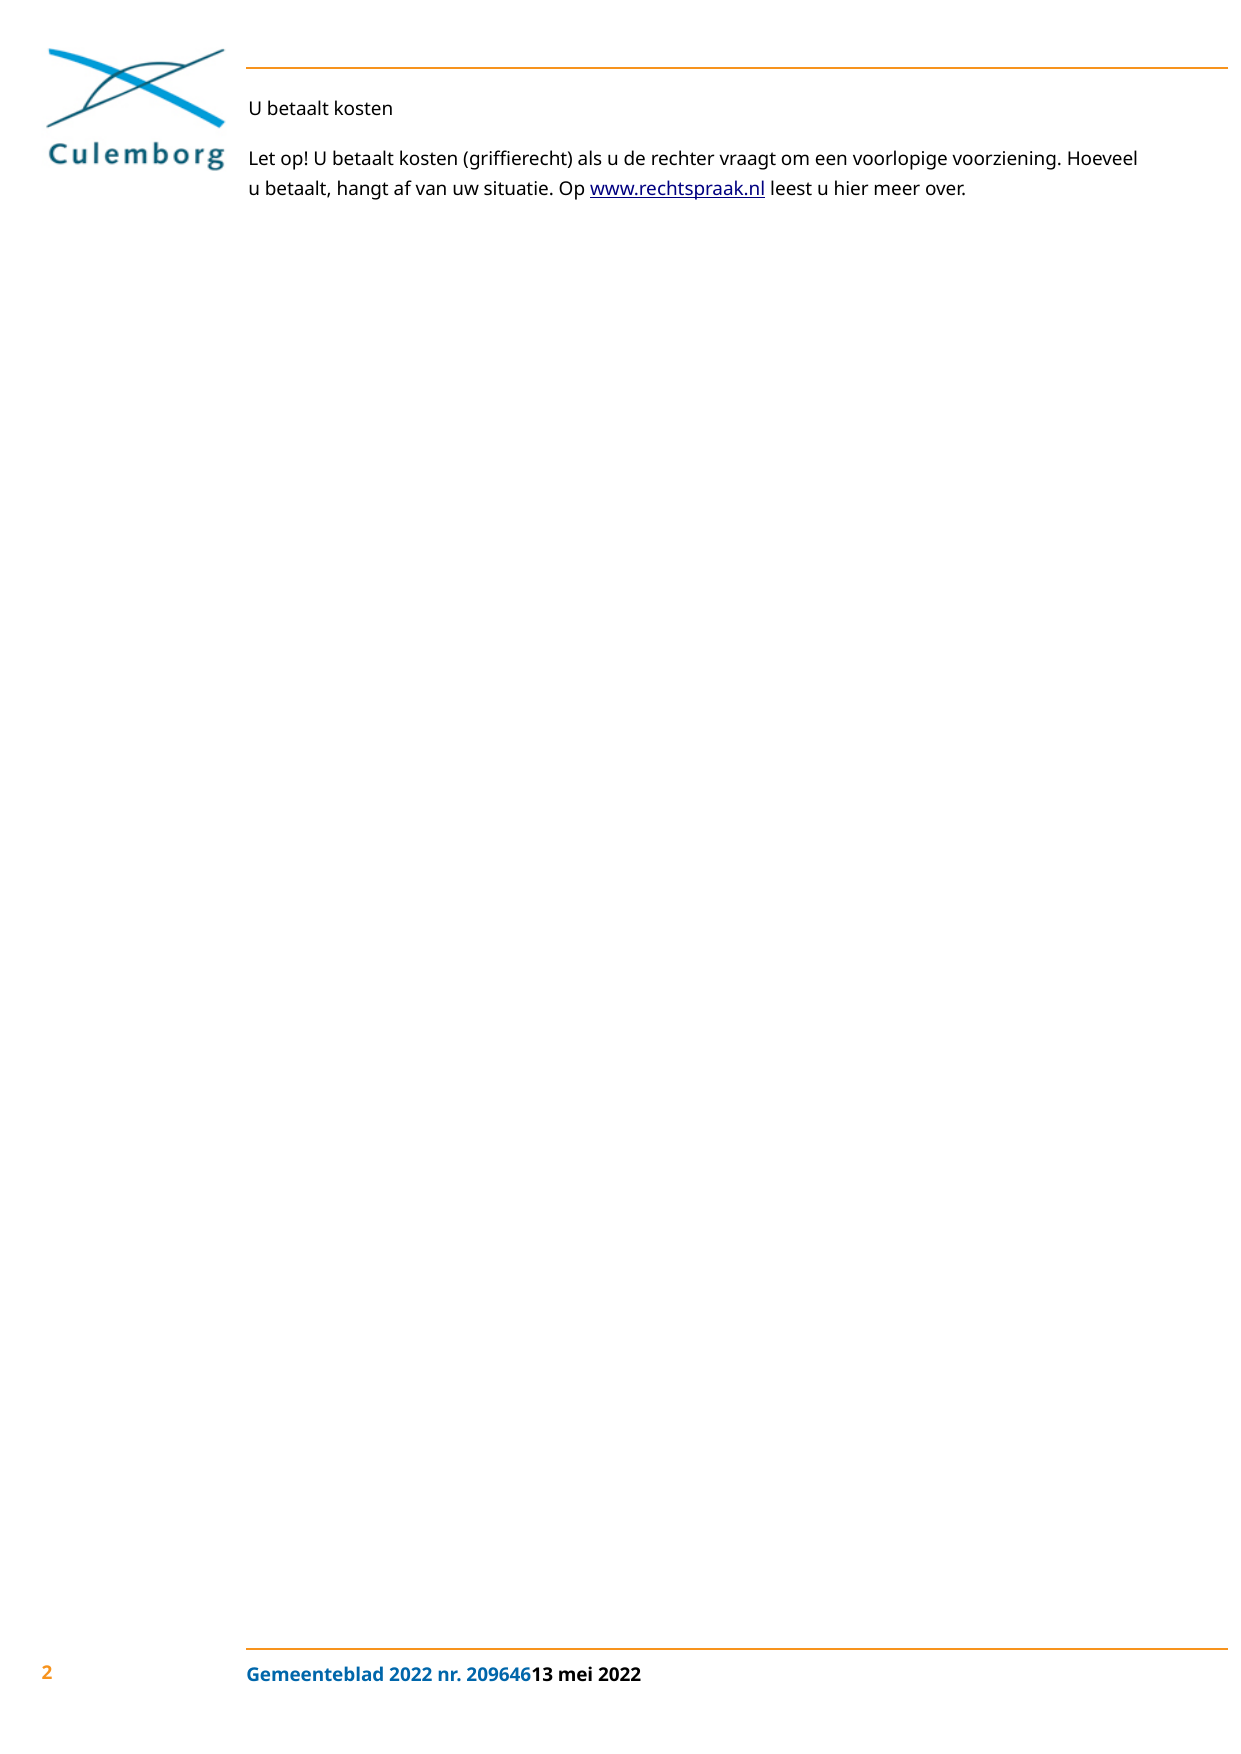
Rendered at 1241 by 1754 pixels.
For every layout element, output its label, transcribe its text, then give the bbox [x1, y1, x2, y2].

picture [41, 47, 231, 172]
text Let op! U betaalt kosten (griffierecht) als u de rechter vraagt om een voorlopige voorziening. Hoeveel u betaalt, hangt af van uw situatie. Op www.rechtspraak.nl leest u hier meer over. [248, 145, 1152, 201]
text U betaalt kosten [248, 95, 1152, 121]
